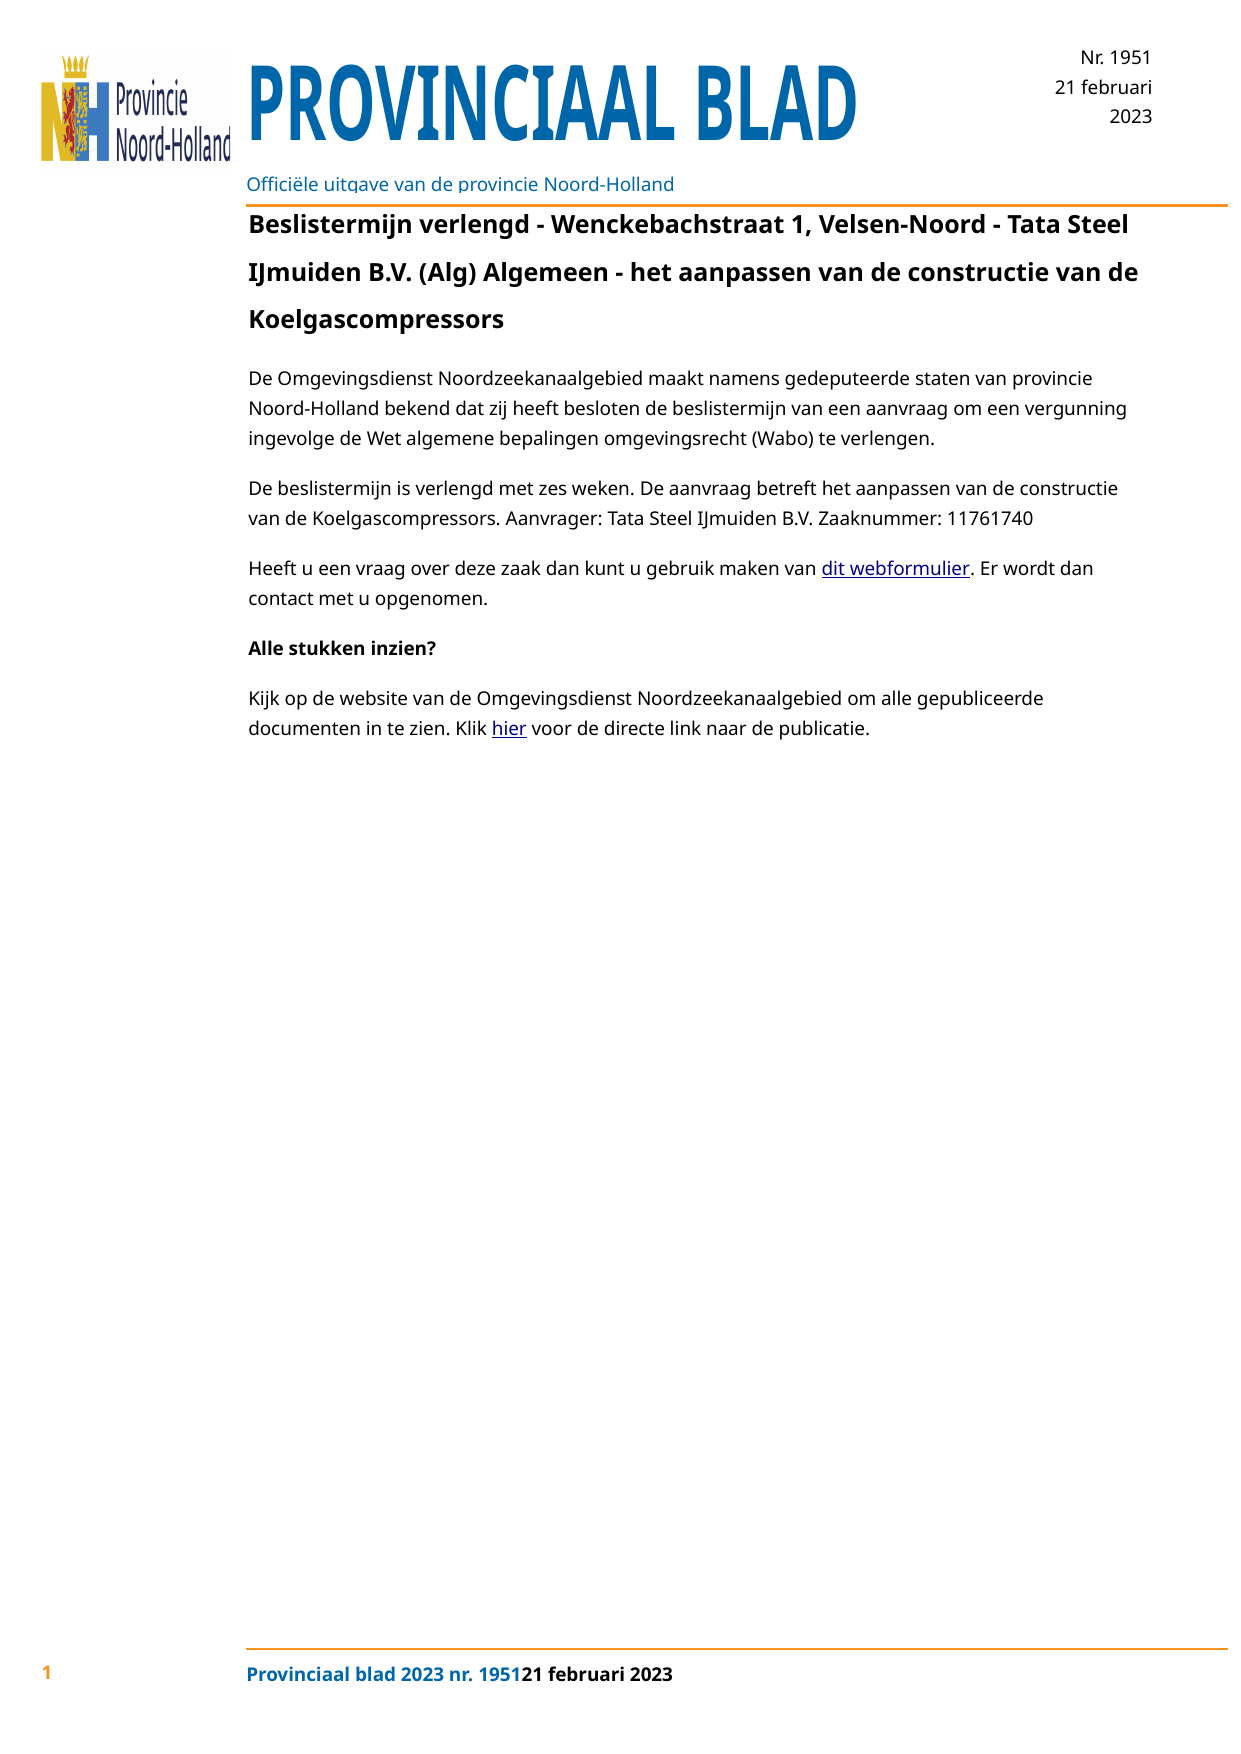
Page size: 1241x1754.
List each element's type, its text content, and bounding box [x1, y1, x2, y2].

text De Omgevingsdienst Noordzeekanaalgebied maakt namens gedeputeerde staten van provincie Noord-Holland bekend dat zij heeft besloten de beslistermijn van een aanvraag om een vergunning ingevolge de Wet algemene bepalingen omgevingsrecht (Wabo) te verlengen. [248, 366, 1152, 450]
text Beslistermijn verlengd - Wenckebachstraat 1, Velsen-Noord - Tata Steel IJmuiden B.V. (Alg) Algemeen - het aanpassen van de constructie van de Koelgascompressors [248, 207, 1152, 336]
text Heeft u een vraag over deze zaak dan kunt u gebruik maken van dit webformulier. Er wordt dan contact met u opgenomen. [248, 555, 1152, 610]
text Alle stukken inzien? [248, 635, 1152, 661]
text De beslistermijn is verlengd met zes weken. De aanvraag betreft het aanpassen van de constructie van de Koelgascompressors. Aanvrager: Tata Steel IJmuiden B.V. Zaaknummer: 11761740 [248, 475, 1152, 530]
text Kijk op de website van de Omgevingsdienst Noordzeekanaalgebied om alle gepubliceerde documenten in te zien. Klik hier voor de directe link naar de publicatie. [248, 686, 1152, 741]
picture [41, 47, 231, 172]
